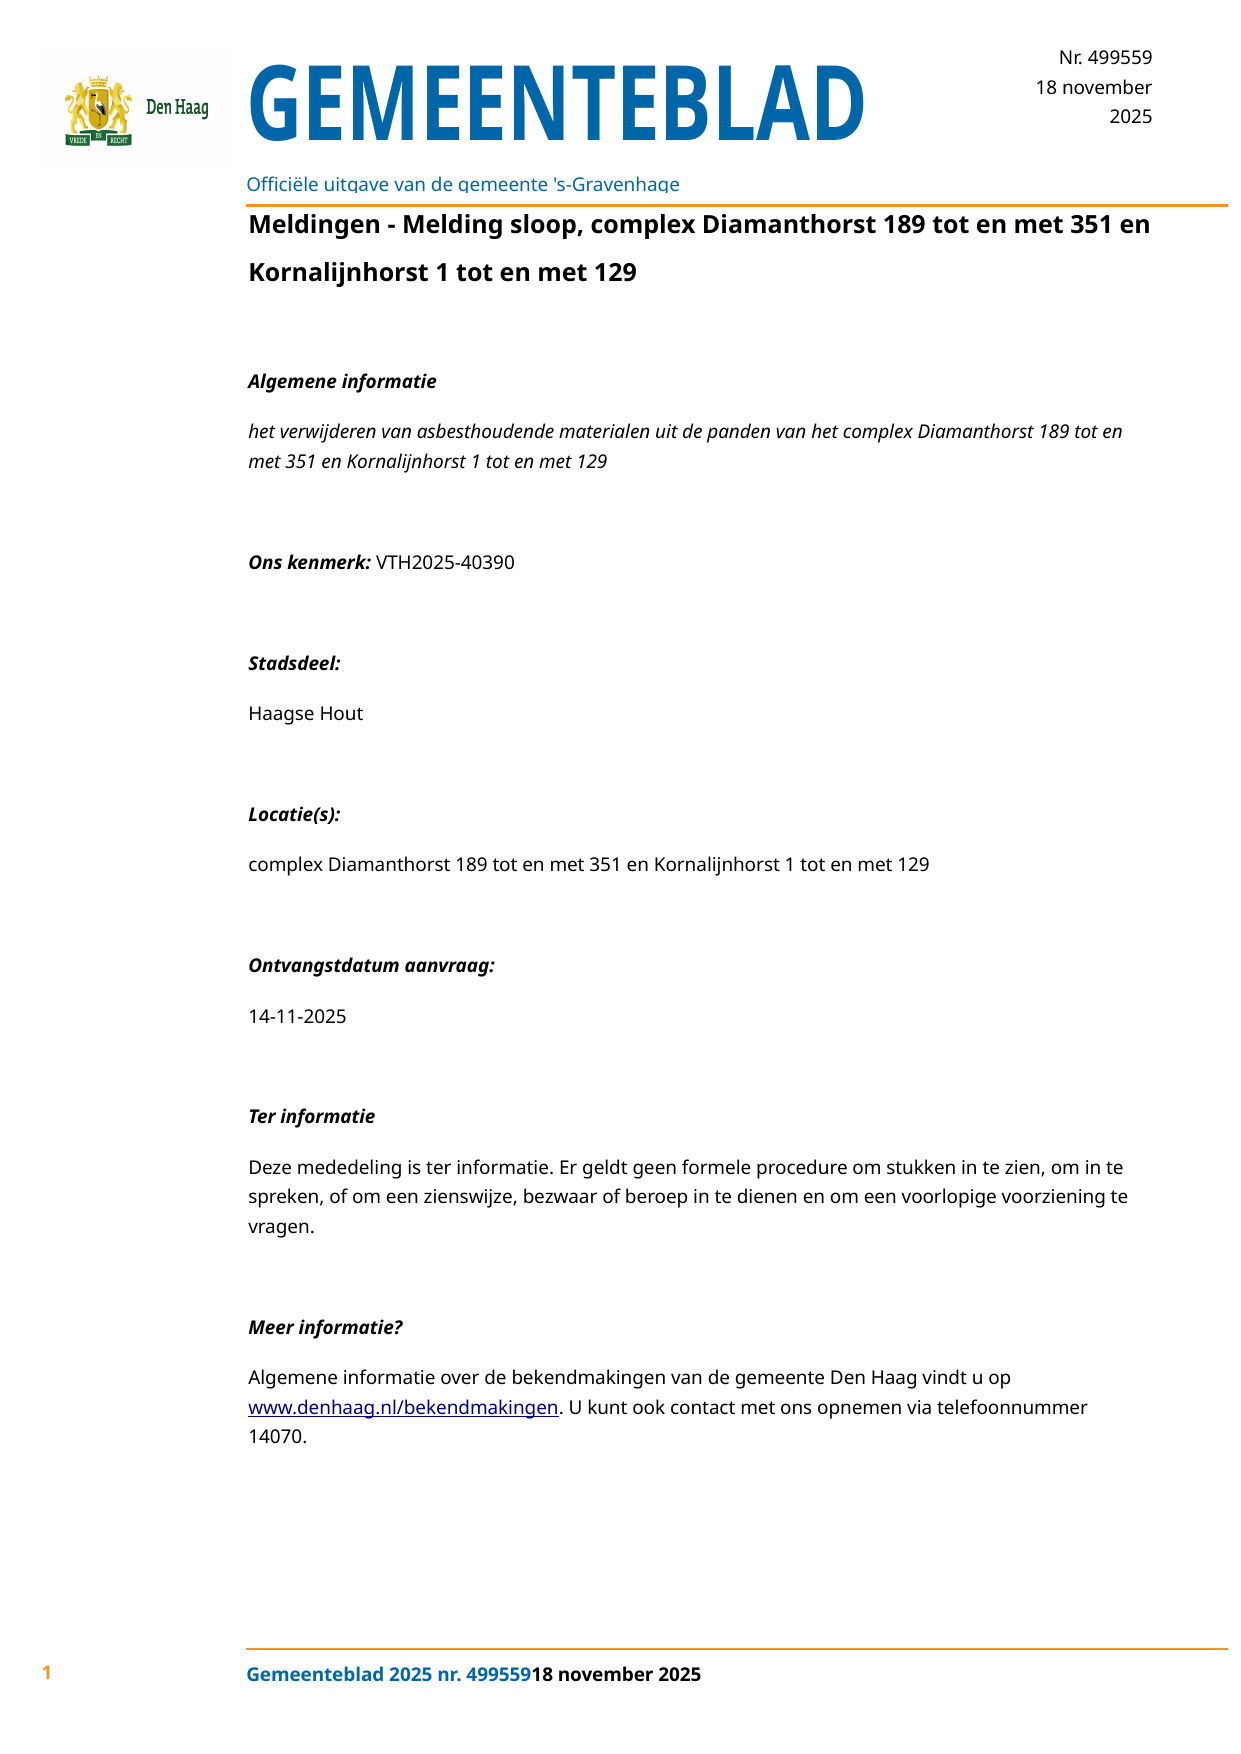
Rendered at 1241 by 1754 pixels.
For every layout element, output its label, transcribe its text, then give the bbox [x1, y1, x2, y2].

text Haagse Hout [248, 700, 1152, 726]
text 14-11-2025 [248, 1003, 1152, 1029]
text Ontvangstdatum aanvraag: [248, 952, 1152, 978]
text het verwijderen van asbesthoudende materialen uit de panden van het complex Diamanthorst 189 tot en met 351 en Kornalijnhorst 1 tot en met 129 [248, 419, 1152, 474]
text Locatie(s): [248, 801, 1152, 827]
text Ons kenmerk: VTH2025-40390 [248, 549, 1152, 575]
text Algemene informatie over de bekendmakingen van de gemeente Den Haag vindt u op www.denhaag.nl/bekendmakingen. U kunt ook contact met ons opnemen via telefoonnummer 14070. [248, 1364, 1152, 1449]
text Meer informatie? [248, 1314, 1152, 1340]
text Deze mededeling is ter informatie. Er geldt geen formele procedure om stukken in te zien, om in te spreken, of om een zienswijze, bezwaar of beroep in te dienen en om een voorlopige voorziening te vragen. [248, 1154, 1152, 1239]
text Meldingen - Melding sloop, complex Diamanthorst 189 tot en met 351 en Kornalijnhorst 1 tot en met 129 [248, 207, 1152, 288]
text Ter informatie [248, 1104, 1152, 1129]
text complex Diamanthorst 189 tot en met 351 en Kornalijnhorst 1 tot en met 129 [248, 852, 1152, 877]
picture [41, 47, 231, 172]
text Algemene informatie [248, 368, 1152, 394]
text Stadsdeel: [248, 650, 1152, 676]
